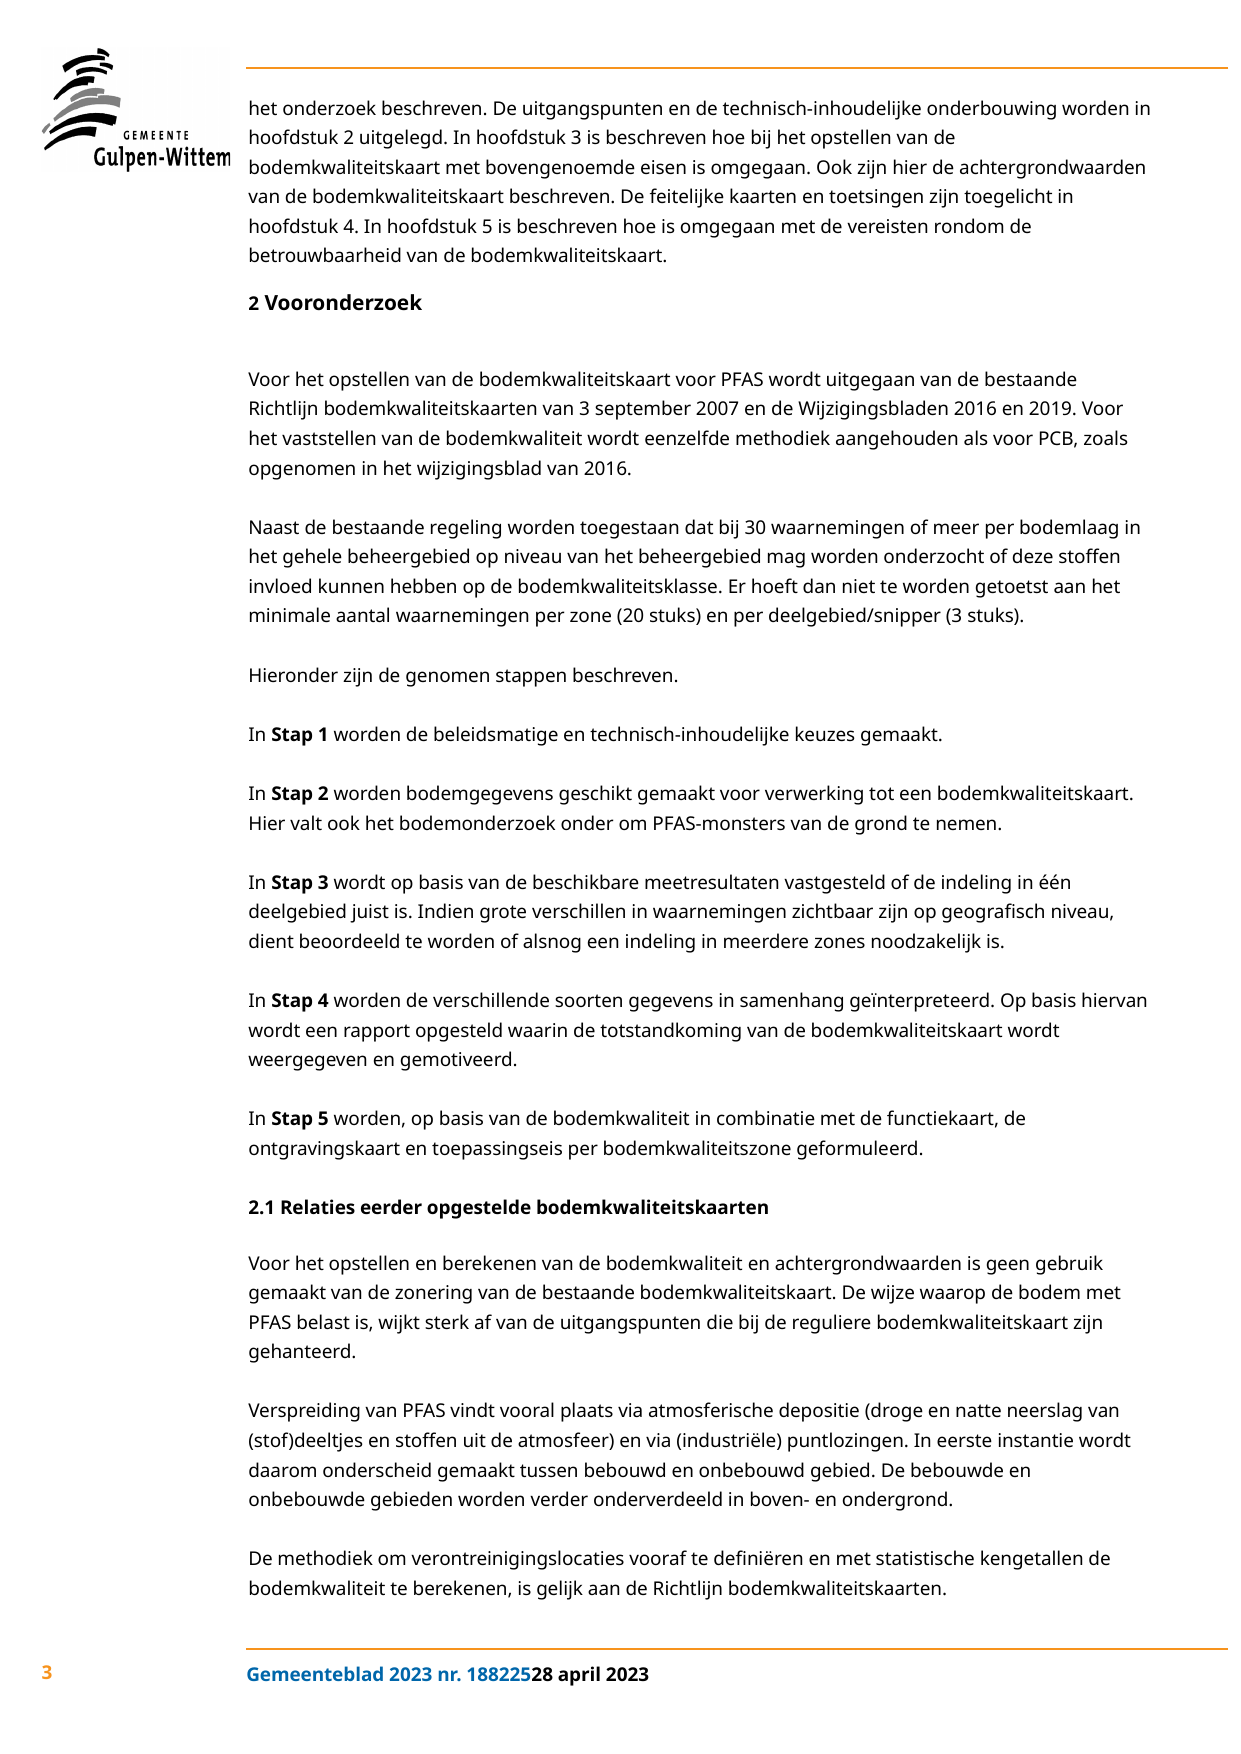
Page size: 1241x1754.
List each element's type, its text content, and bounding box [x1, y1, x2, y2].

text De methodiek om verontreinigingslocaties vooraf te definiëren en met statistische kengetallen de bodemkwaliteit te berekenen, is gelijk aan de Richtlijn bodemkwaliteitskaarten. [248, 1546, 1152, 1601]
text Voor het opstellen van de bodemkwaliteitskaart voor PFAS wordt uitgegaan van de bestaande Richtlijn bodemkwaliteitskaarten van 3 september 2007 en de Wijzigingsbladen 2016 en 2019. Voor het vaststellen van de bodemkwaliteit wordt eenzelfde methodiek aangehouden als voor PCB, zoals opgenomen in het wijzigingsblad van 2016. [248, 366, 1152, 481]
text het onderzoek beschreven. De uitgangspunten en de technisch-inhoudelijke onderbouwing worden in hoofdstuk 2 uitgelegd. In hoofdstuk 3 is beschreven hoe bij het opstellen van de bodemkwaliteitskaart met bovengenoemde eisen is omgegaan. Ook zijn hier de achtergrondwaarden van de bodemkwaliteitskaart beschreven. De feitelijke kaarten en toetsingen zijn toegelicht in hoofdstuk 4. In hoofdstuk 5 is beschreven hoe is omgegaan met de vereisten rondom de betrouwbaarheid van de bodemkwaliteitskaart. [248, 95, 1152, 268]
text In Stap 3 wordt op basis van de beschikbare meetresultaten vastgesteld of de indeling in één deelgebied juist is. Indien grote verschillen in waarnemingen zichtbaar zijn op geografisch niveau, dient beoordeeld te worden of alsnog een indeling in meerdere zones noodzakelijk is. [248, 869, 1152, 954]
text Verspreiding van PFAS vindt vooral plaats via atmosferische depositie (droge en natte neerslag van (stof)deeltjes en stoffen uit de atmosfeer) en via (industriële) puntlozingen. In eerste instantie wordt daarom onderscheid gemaakt tussen bebouwd en onbebouwd gebied. De bebouwde en onbebouwde gebieden worden verder onderverdeeld in boven- en ondergrond. [248, 1398, 1152, 1512]
text In Stap 1 worden de beleidsmatige en technisch-inhoudelijke keuzes gemaakt. [248, 721, 1152, 747]
text Naast de bestaande regeling worden toegestaan dat bij 30 waarnemingen of meer per bodemlaag in het gehele beheergebied op niveau van het beheergebied mag worden onderzocht of deze stoffen invloed kunnen hebben op de bodemkwaliteitsklasse. Er hoeft dan niet te worden getoetst aan het minimale aantal waarnemingen per zone (20 stuks) en per deelgebied/snipper (3 stuks). [248, 514, 1152, 628]
text In Stap 5 worden, op basis van de bodemkwaliteit in combinatie met de functiekaart, de ontgravingskaart en toepassingseis per bodemkwaliteitszone geformuleerd. [248, 1106, 1152, 1161]
text In Stap 2 worden bodemgegevens geschikt gemaakt voor verwerking tot een bodemkwaliteitskaart. Hier valt ook het bodemonderzoek onder om PFAS-monsters van de grond te nemen. [248, 780, 1152, 836]
text Hieronder zijn de genomen stappen beschreven. [248, 662, 1152, 688]
text 2.1 Relaties eerder opgestelde bodemkwaliteitskaarten [248, 1194, 1152, 1220]
text 2 Vooronderzoek [248, 288, 1152, 317]
text In Stap 4 worden de verschillende soorten gegevens in samenhang geïnterpreteerd. Op basis hiervan wordt een rapport opgesteld waarin de totstandkoming van de bodemkwaliteitskaart wordt weergegeven en gemotiveerd. [248, 987, 1152, 1072]
picture [41, 47, 231, 172]
text Voor het opstellen en berekenen van de bodemkwaliteit en achtergrondwaarden is geen gebruik gemaakt van de zonering van de bestaande bodemkwaliteitskaart. De wijze waarop de bodem met PFAS belast is, wijkt sterk af van de uitgangspunten die bij de reguliere bodemkwaliteitskaart zijn gehanteerd. [248, 1250, 1152, 1364]
